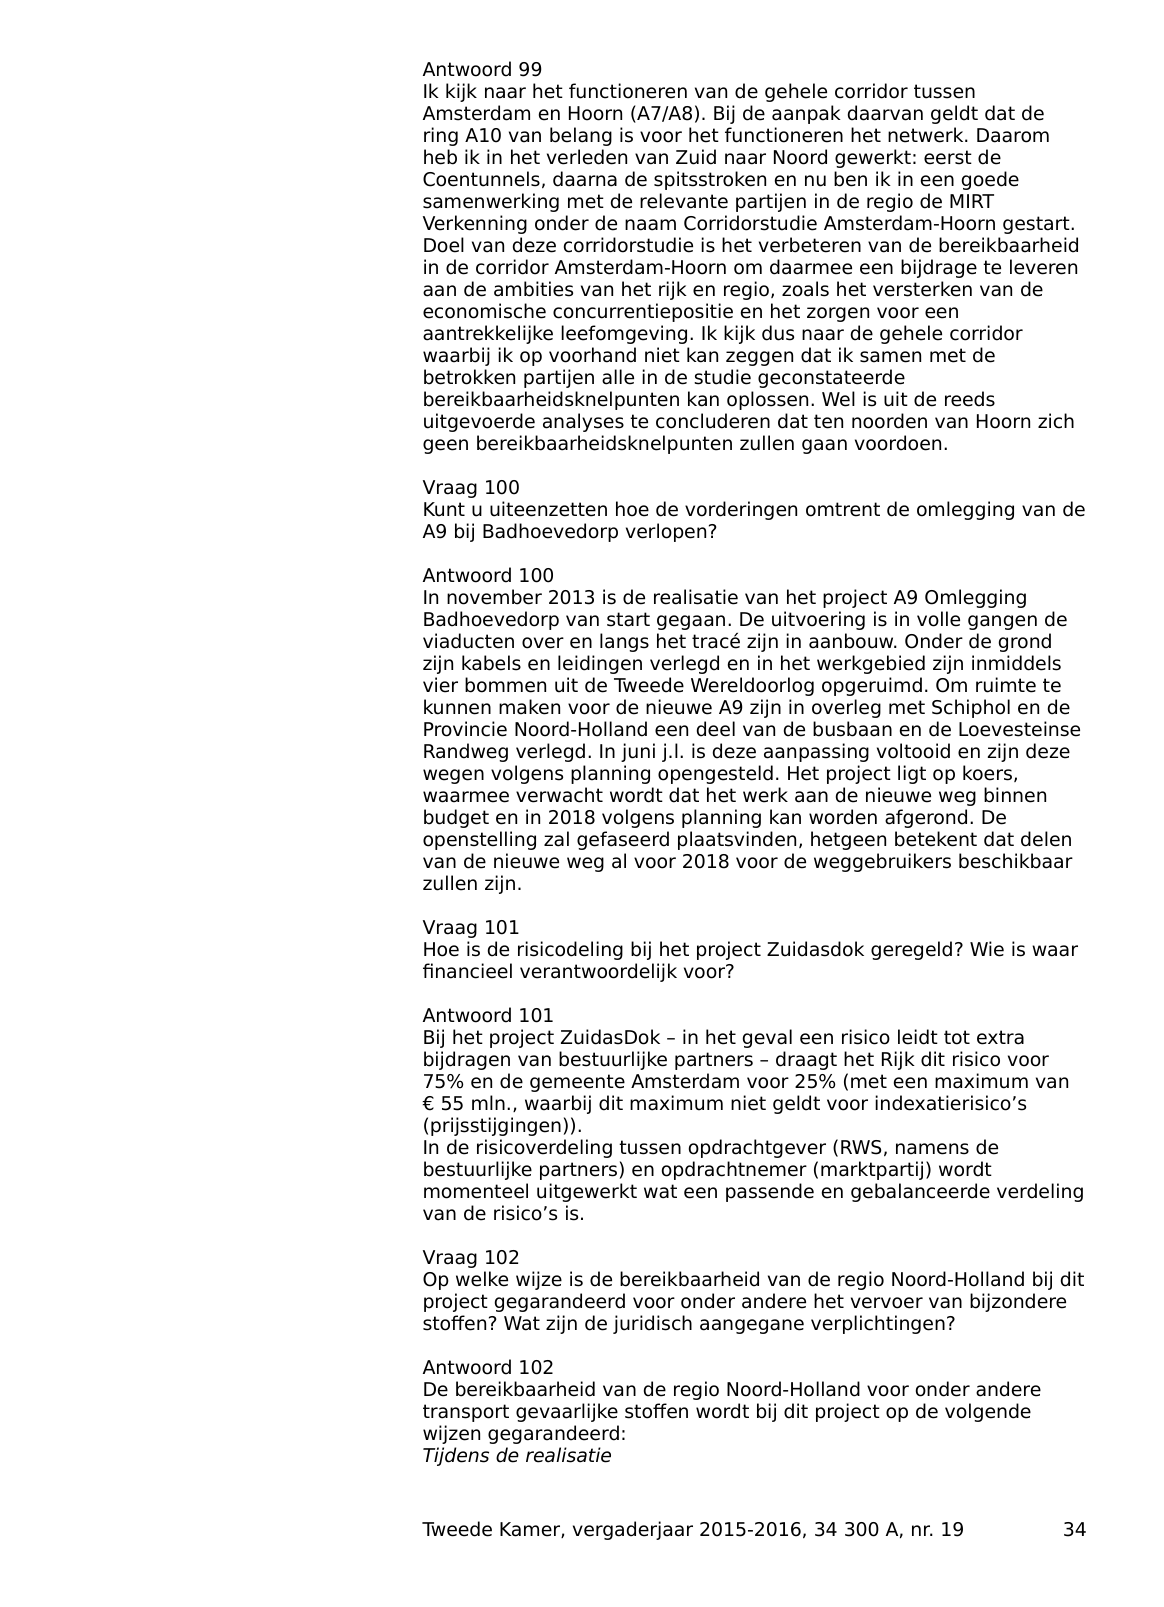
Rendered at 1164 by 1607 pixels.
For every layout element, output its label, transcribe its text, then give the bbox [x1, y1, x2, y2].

text Op welke wijze is de bereikbaarheid van de regio Noord-Holland bij dit project gegarandeerd voor onder andere het vervoer van bijzondere stoffen? Wat zijn de juridisch aangegane verplichtingen? [422, 1269, 1087, 1335]
text Hoe is de risicodeling bij het project Zuidasdok geregeld? Wie is waar financieel verantwoordelijk voor? [422, 939, 1087, 983]
text Vraag 100 [422, 477, 1087, 499]
text Vraag 102 [422, 1247, 1087, 1269]
text De bereikbaarheid van de regio Noord-Holland voor onder andere transport gevaarlijke stoffen wordt bij dit project op de volgende wijzen gegarandeerd: [422, 1379, 1087, 1445]
text Antwoord 101 [422, 1005, 1087, 1027]
text Antwoord 100 [422, 565, 1087, 587]
text In november 2013 is de realisatie van het project A9 Omlegging Badhoevedorp van start gegaan. De uitvoering is in volle gangen de viaducten over en langs het tracé zijn in aanbouw. Onder de grond zijn kabels en leidingen verlegd en in het werkgebied zijn inmiddels vier bommen uit de Tweede Wereldoorlog opgeruimd. Om ruimte te kunnen maken voor de nieuwe A9 zijn in overleg met Schiphol en de Provincie Noord-Holland een deel van de busbaan en de Loevesteinse Randweg verlegd. In juni j.l. is deze aanpassing voltooid en zijn deze wegen volgens planning opengesteld. Het project ligt op koers, waarmee verwacht wordt dat het werk aan de nieuwe weg binnen budget en in 2018 volgens planning kan worden afgerond. De openstelling zal gefaseerd plaatsvinden, hetgeen betekent dat delen van de nieuwe weg al voor 2018 voor de weggebruikers beschikbaar zullen zijn. [422, 587, 1087, 895]
text Ik kijk naar het functioneren van de gehele corridor tussen Amsterdam en Hoorn (A7/A8). Bij de aanpak daarvan geldt dat de ring A10 van belang is voor het functioneren het netwerk. Daarom heb ik in het verleden van Zuid naar Noord gewerkt: eerst de Coentunnels, daarna de spitsstroken en nu ben ik in een goede samenwerking met de relevante partijen in de regio de MIRT Verkenning onder de naam Corridorstudie Amsterdam-Hoorn gestart. Doel van deze corridorstudie is het verbeteren van de bereikbaarheid in de corridor Amsterdam-Hoorn om daarmee een bijdrage te leveren aan de ambities van het rijk en regio, zoals het versterken van de economische concurrentiepositie en het zorgen voor een aantrekkelijke leefomgeving. Ik kijk dus naar de gehele corridor waarbij ik op voorhand niet kan zeggen dat ik samen met de betrokken partijen alle in de studie geconstateerde bereikbaarheidsknelpunten kan oplossen. Wel is uit de reeds uitgevoerde analyses te concluderen dat ten noorden van Hoorn zich geen bereikbaarheidsknelpunten zullen gaan voordoen. [422, 81, 1087, 455]
text Vraag 101 [422, 917, 1087, 939]
text Antwoord 99 [422, 59, 1087, 81]
text Bij het project ZuidasDok – in het geval een risico leidt tot extra bijdragen van bestuurlijke partners – draagt het Rijk dit risico voor 75% en de gemeente Amsterdam voor 25% (met een maximum van € 55 mln., waarbij dit maximum niet geldt voor indexatierisico’s (prijsstijgingen)). [422, 1027, 1087, 1137]
text Antwoord 102 [422, 1357, 1087, 1379]
text Kunt u uiteenzetten hoe de vorderingen omtrent de omlegging van de A9 bij Badhoevedorp verlopen? [422, 499, 1087, 543]
text Tijdens de realisatie [422, 1445, 1087, 1467]
text In de risicoverdeling tussen opdrachtgever (RWS, namens de bestuurlijke partners) en opdrachtnemer (marktpartij) wordt momenteel uitgewerkt wat een passende en gebalanceerde verdeling van de risico’s is. [422, 1137, 1087, 1225]
